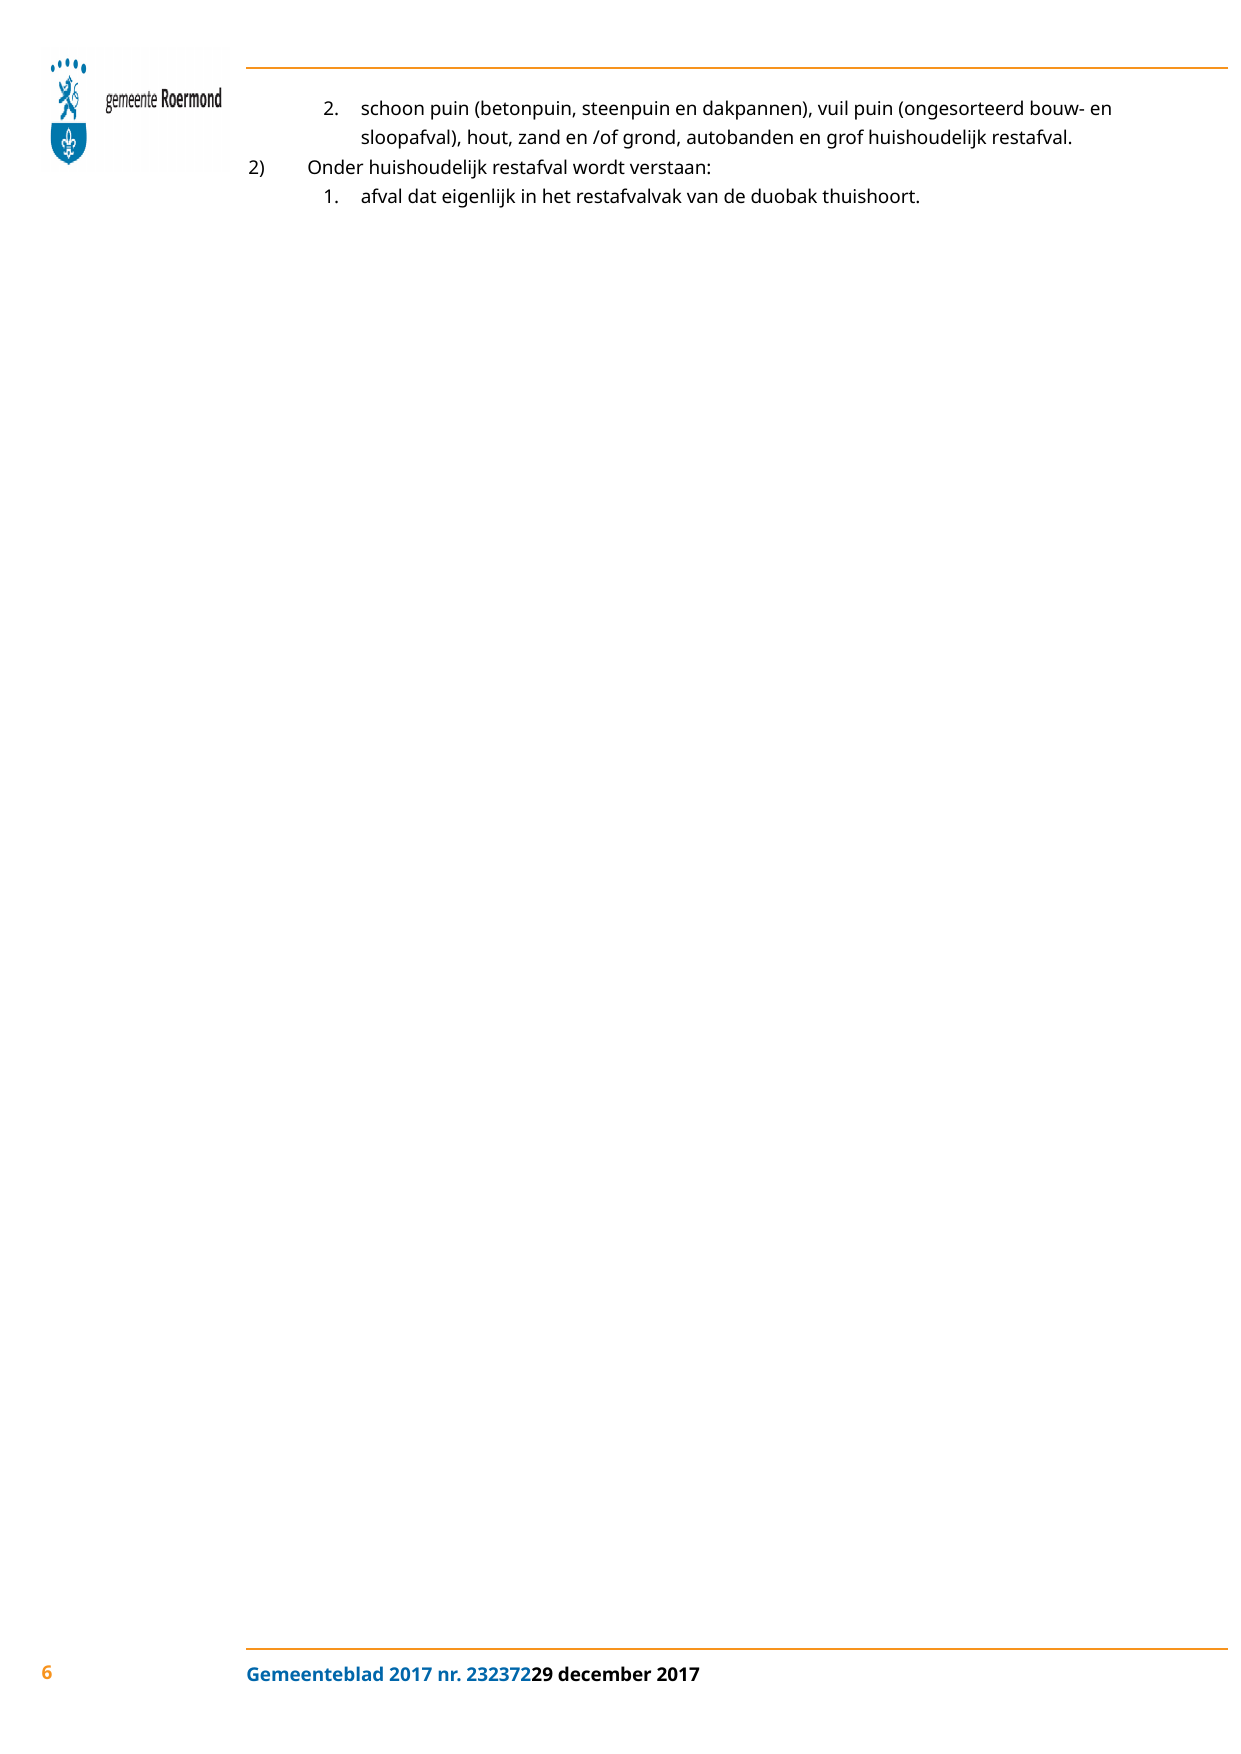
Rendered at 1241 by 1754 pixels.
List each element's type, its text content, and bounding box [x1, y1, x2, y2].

picture [41, 47, 231, 172]
list Onder huishoudelijk restafval wordt verstaan: [248, 154, 1152, 180]
list afval dat eigenlijk in het restafvalvak van de duobak thuishoort. [323, 183, 1152, 209]
list schoon puin (betonpuin, steenpuin en dakpannen), vuil puin (ongesorteerd bouw- en sloopafval), hout, zand en /of grond, autobanden en grof huishoudelijk restafval. [323, 95, 1152, 150]
